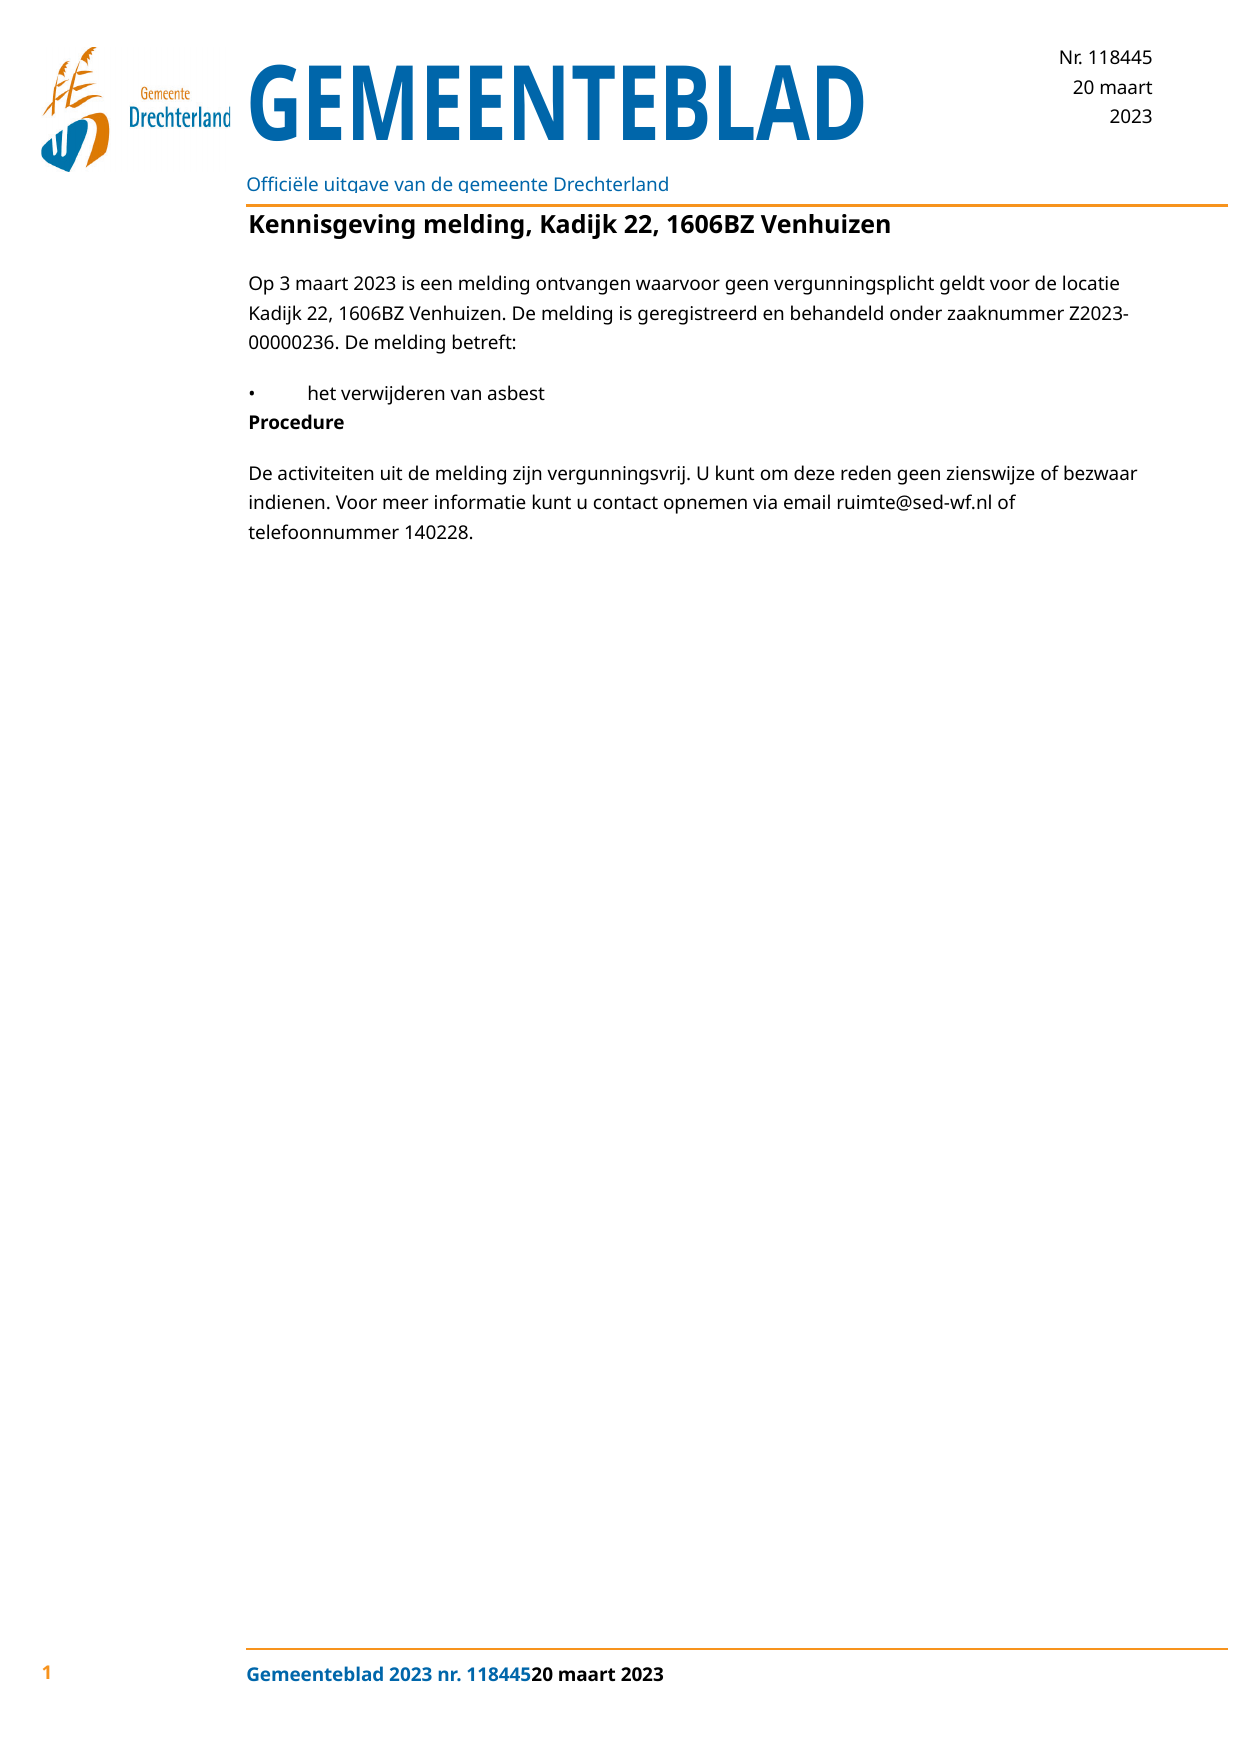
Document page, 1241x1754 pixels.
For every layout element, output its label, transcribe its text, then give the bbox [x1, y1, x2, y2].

text Op 3 maart 2023 is een melding ontvangen waarvoor geen vergunningsplicht geldt voor de locatie Kadijk 22, 1606BZ Venhuizen. De melding is geregistreerd en behandeld onder zaaknummer Z2023-00000236. De melding betreft: [248, 270, 1152, 355]
picture [41, 47, 231, 172]
text Procedure [248, 409, 1152, 435]
text De activiteiten uit de melding zijn vergunningsvrij. U kunt om deze reden geen zienswijze of bezwaar indienen. Voor meer informatie kunt u contact opnemen via email ruimte@sed-wf.nl of telefoonnummer 140228. [248, 460, 1152, 545]
text Kennisgeving melding, Kadijk 22, 1606BZ Venhuizen [248, 207, 1152, 241]
picture [226, 115, 231, 124]
list het verwijderen van asbest [248, 380, 1152, 406]
picture [41, 158, 64, 172]
